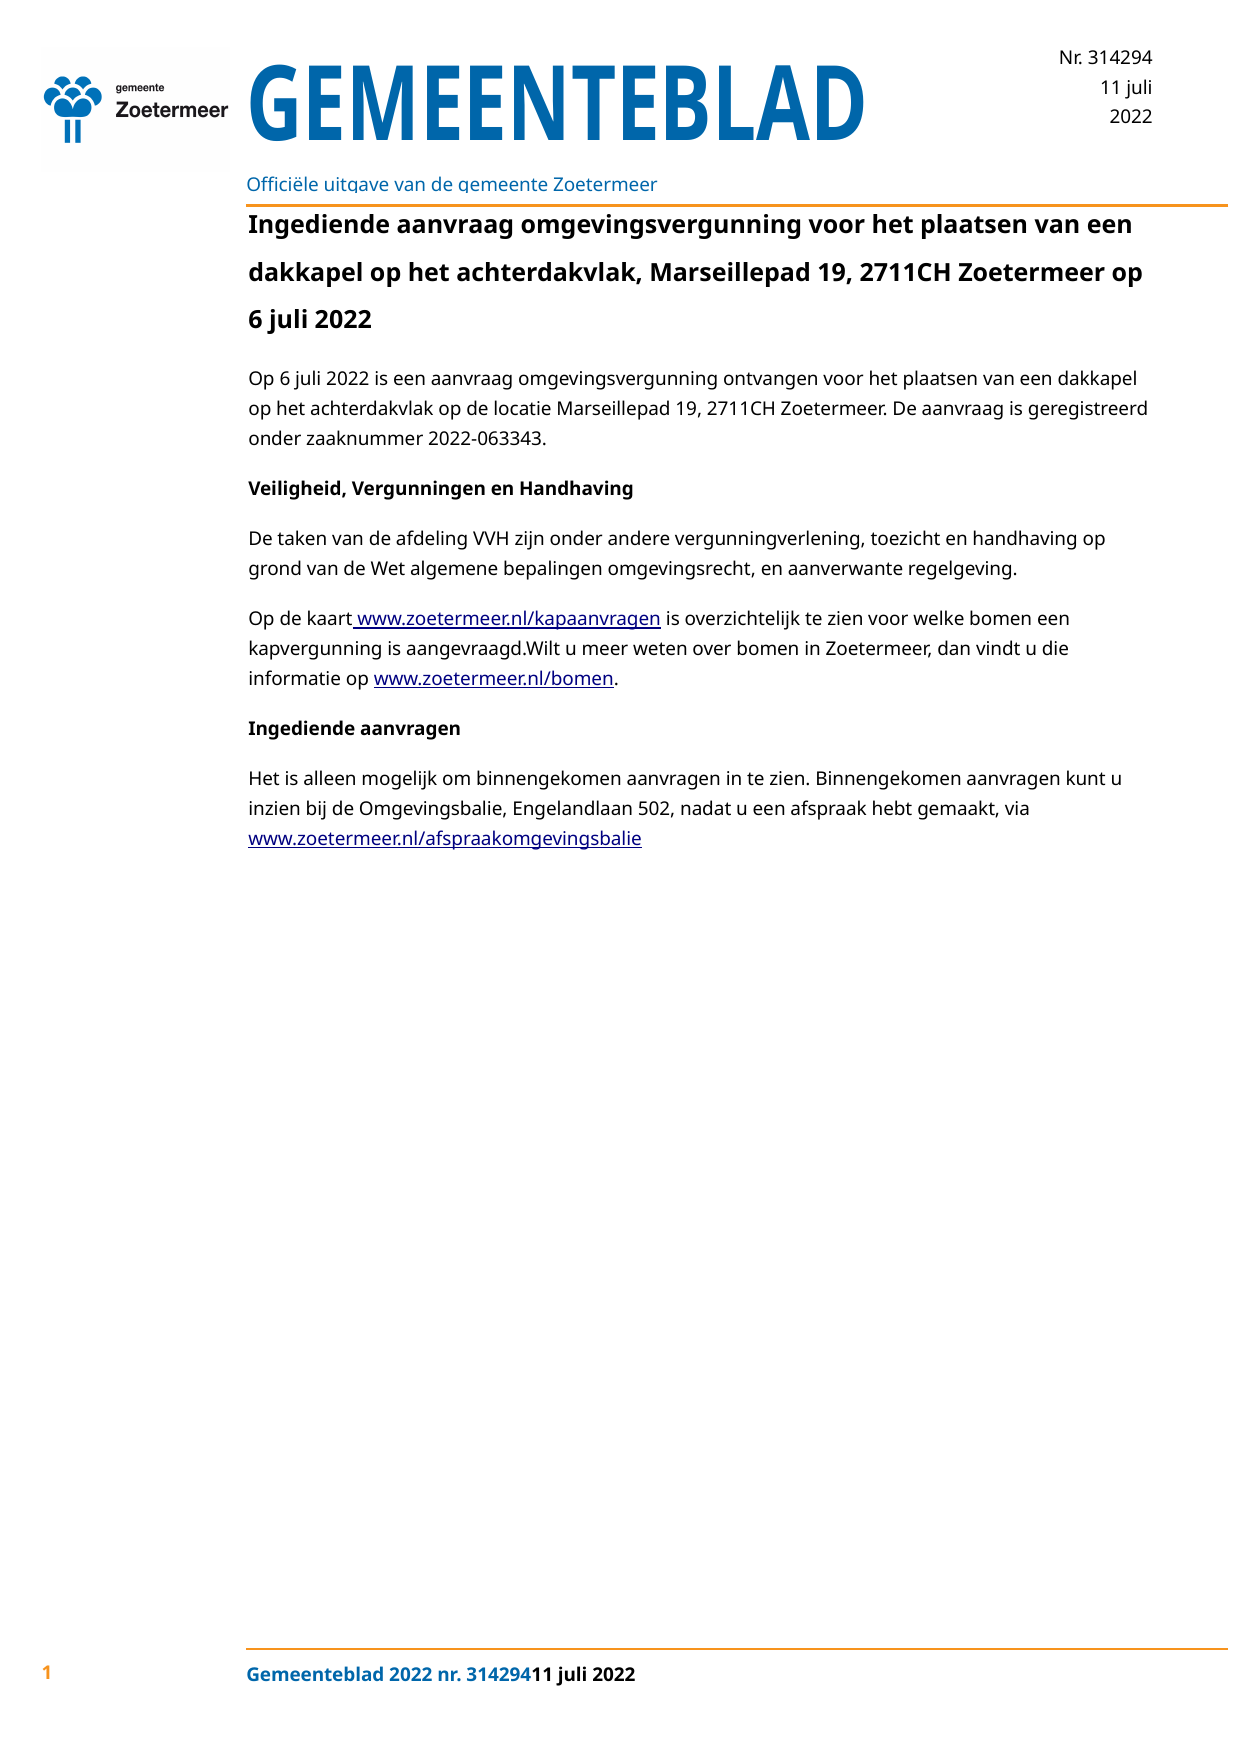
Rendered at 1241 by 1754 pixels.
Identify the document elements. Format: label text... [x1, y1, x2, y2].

text Op de kaart www.zoetermeer.nl/kapaanvragen is overzichtelijk te zien voor welke bomen een kapvergunning is aangevraagd.Wilt u meer weten over bomen in Zoetermeer, dan vindt u die informatie op www.zoetermeer.nl/bomen. [248, 606, 1152, 690]
text Ingediende aanvragen [248, 715, 1152, 741]
text Op 6 juli 2022 is een aanvraag omgevingsvergunning ontvangen voor het plaatsen van een dakkapel op het achterdakvlak op de locatie Marseillepad 19, 2711CH Zoetermeer. De aanvraag is geregistreerd onder zaaknummer 2022-063343. [248, 366, 1152, 450]
picture [41, 47, 231, 172]
text Het is alleen mogelijk om binnengekomen aanvragen in te zien. Binnengekomen aanvragen kunt u inzien bij de Omgevingsbalie, Engelandlaan 502, nadat u een afspraak hebt gemaakt, via www.zoetermeer.nl/afspraakomgevingsbalie [248, 766, 1152, 850]
text De taken van de afdeling VVH zijn onder andere vergunningverlening, toezicht en handhaving op grond van de Wet algemene bepalingen omgevingsrecht, en aanverwante regelgeving. [248, 526, 1152, 581]
text Veiligheid, Vergunningen en Handhaving [248, 475, 1152, 501]
text Ingediende aanvraag omgevingsvergunning voor het plaatsen van een dakkapel op het achterdakvlak, Marseillepad 19, 2711CH Zoetermeer op 6 juli 2022 [248, 207, 1152, 336]
